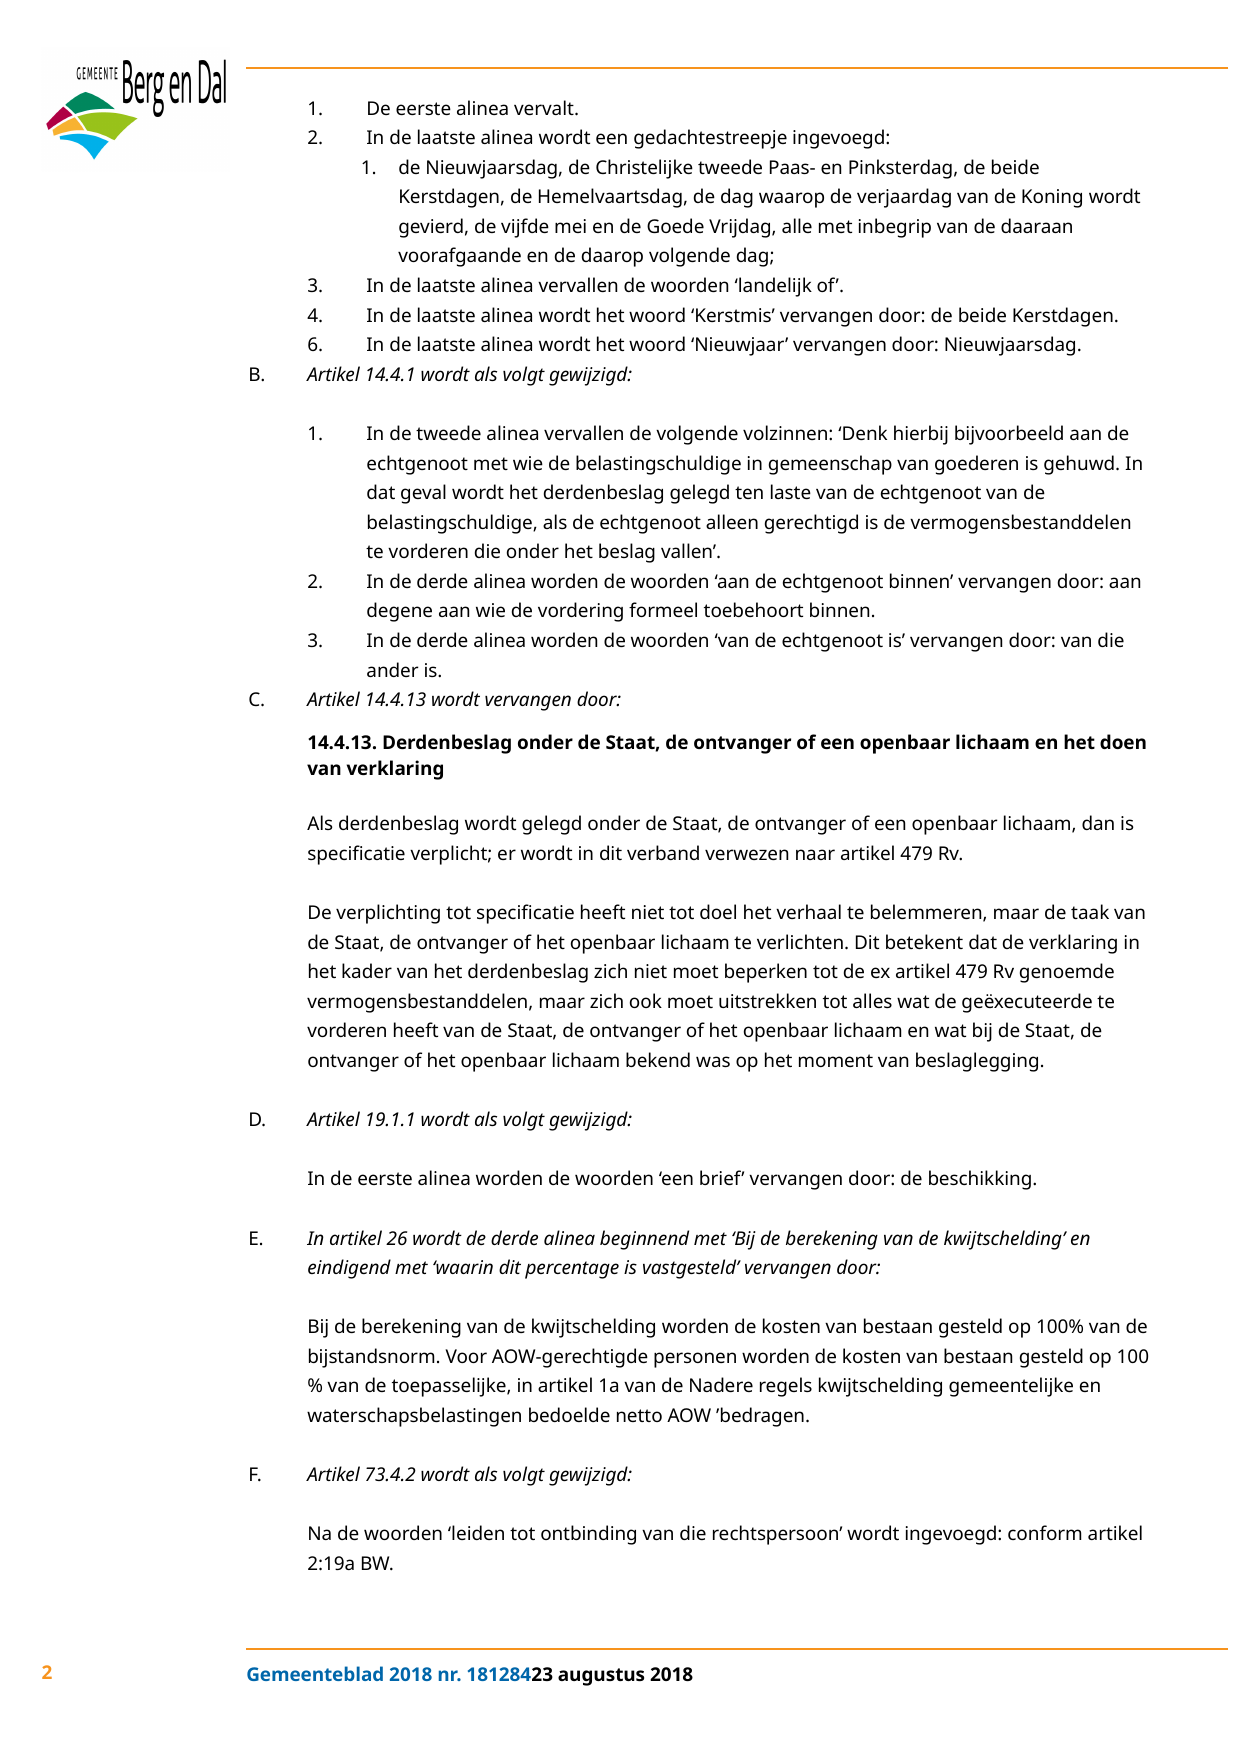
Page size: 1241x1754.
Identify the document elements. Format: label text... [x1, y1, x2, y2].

list Bij de berekening van de kwijtschelding worden de kosten van bestaan gesteld op 100% van de bijstandsnorm. Voor AOW-gerechtigde personen worden de kosten van bestaan gesteld op 100 % van de toepasselijke, in artikel 1a van de Nadere regels kwijtschelding gemeentelijke en waterschapsbelastingen bedoelde netto AOW ’bedragen. [248, 1313, 1152, 1428]
picture [41, 47, 231, 172]
list In de derde alinea worden de woorden ‘aan de echtgenoot binnen’ vervangen door: aan degene aan wie de vordering formeel toebehoort binnen. [307, 568, 1152, 623]
list De eerste alinea vervalt. [307, 95, 1152, 121]
list In de laatste alinea wordt een gedachtestreepje ingevoegd: [307, 124, 1152, 150]
list de Nieuwjaarsdag, de Christelijke tweede Paas- en Pinksterdag, de beide Kerstdagen, de Hemelvaartsdag, de dag waarop de verjaardag van de Koning wordt gevierd, de vijfde mei en de Goede Vrijdag, alle met inbegrip van de daaraan voorafgaande en de daarop volgende dag; [361, 154, 1152, 268]
list In de derde alinea worden de woorden ‘van de echtgenoot is’ vervangen door: van die ander is. [307, 627, 1152, 683]
list In de laatste alinea vervallen de woorden ‘landelijk of’. [307, 272, 1152, 298]
list In de tweede alinea vervallen de volgende volzinnen: ‘Denk hierbij bijvoorbeeld aan de echtgenoot met wie de belastingschuldige in gemeenschap van goederen is gehuwd. In dat geval wordt het derdenbeslag gelegd ten laste van de echtgenoot van de belastingschuldige, als de echtgenoot alleen gerechtigd is de vermogensbestanddelen te vorderen die onder het beslag vallen’. [307, 420, 1152, 564]
list Artikel 14.4.13 wordt vervangen door: [248, 686, 1152, 712]
list Artikel 73.4.2 wordt als volgt gewijzigd: [248, 1461, 1152, 1487]
list Als derdenbeslag wordt gelegd onder de Staat, de ontvanger of een openbaar lichaam, dan is specificatie verplicht; er wordt in dit verband verwezen naar artikel 479 Rv. [248, 811, 1152, 866]
list In de laatste alinea wordt het woord ‘Nieuwjaar’ vervangen door: Nieuwjaarsdag. [307, 331, 1152, 357]
list In de laatste alinea wordt het woord ‘Kerstmis’ vervangen door: de beide Kerstdagen. [307, 302, 1152, 328]
list Artikel 19.1.1 wordt als volgt gewijzigd: [248, 1106, 1152, 1132]
list Artikel 14.4.1 wordt als volgt gewijzigd: [248, 361, 1152, 387]
list De verplichting tot specificatie heeft niet tot doel het verhaal te belemmeren, maar de taak van de Staat, de ontvanger of het openbaar lichaam te verlichten. Dit betekent dat de verklaring in het kader van het derdenbeslag zich niet moet beperken tot de ex artikel 479 Rv genoemde vermogensbestanddelen, maar zich ook moet uitstrekken tot alles wat de geëxecuteerde te vorderen heeft van de Staat, de ontvanger of het openbaar lichaam en wat bij de Staat, de ontvanger of het openbaar lichaam bekend was op het moment van beslaglegging. [248, 899, 1152, 1073]
list In artikel 26 wordt de derde alinea beginnend met ‘Bij de berekening van de kwijtschelding’ en eindigend met ‘waarin dit percentage is vastgesteld’ vervangen door: [248, 1225, 1152, 1280]
list Na de woorden ‘leiden tot ontbinding van die rechtspersoon’ wordt ingevoegd: conform artikel 2:19a BW. [248, 1521, 1152, 1576]
list 14.4.13. Derdenbeslag onder de Staat, de ontvanger of een openbaar lichaam en het doen van verklaring [248, 729, 1152, 781]
list In de eerste alinea worden de woorden ‘een brief’ vervangen door: de beschikking. [248, 1166, 1152, 1191]
